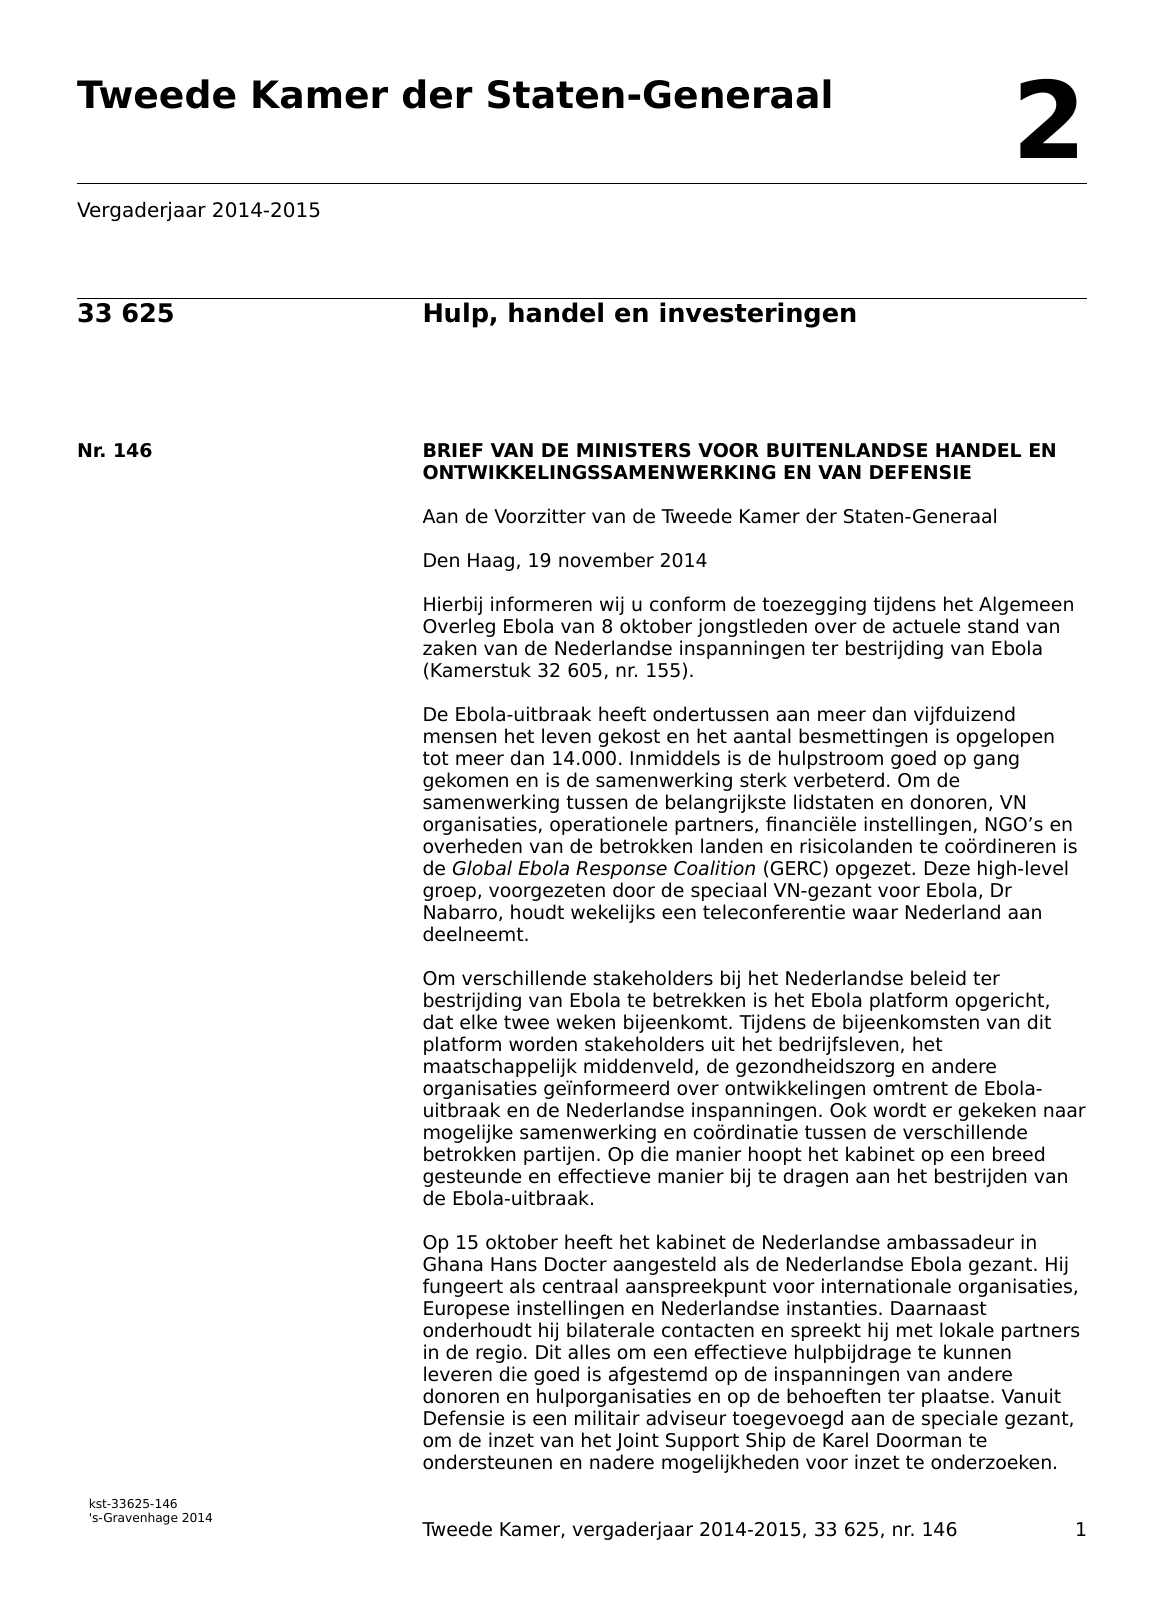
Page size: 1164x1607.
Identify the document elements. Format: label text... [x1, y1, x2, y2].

table_header 2 [886, 59, 1087, 183]
table_cell Vergaderjaar 2014-2015 [77, 184, 1087, 298]
text Om verschillende stakeholders bij het Nederlandse beleid ter bestrijding van Ebola te betrekken is het Ebola platform opgericht, dat elke twee weken bijeenkomt. Tijdens de bijeenkomsten van dit platform worden stakeholders uit het bedrijfsleven, het maatschappelijk middenveld, de gezondheidszorg en andere organisaties geïnformeerd over ontwikkelingen omtrent de Ebola-uitbraak en de Nederlandse inspanningen. Ook wordt er gekeken naar mogelijke samenwerking en coördinatie tussen de verschillende betrokken partijen. Op die manier hoopt het kabinet op een breed gesteunde en effectieve manier bij te dragen aan het bestrijden van de Ebola-uitbraak. [422, 968, 1087, 1210]
text Op 15 oktober heeft het kabinet de Nederlandse ambassadeur in Ghana Hans Docter aangesteld als de Nederlandse Ebola gezant. Hij fungeert als centraal aanspreekpunt voor internationale organisaties, Europese instellingen en Nederlandse instanties. Daarnaast onderhoudt hij bilaterale contacten en spreekt hij met lokale partners in de regio. Dit alles om een effectieve hulpbijdrage te kunnen leveren die goed is afgestemd op de inspanningen van andere donoren en hulporganisaties en op de behoeften ter plaatse. Vanuit Defensie is een militair adviseur toegevoegd aan de speciale gezant, om de inzet van het Joint Support Ship de Karel Doorman te ondersteunen en nadere mogelijkheden voor inzet te onderzoeken. [422, 1232, 1087, 1474]
text 's-Gravenhage 2014 [88, 1511, 323, 1525]
subtitle 33 625 Hulp, handel en investeringen [77, 299, 1087, 329]
text Den Haag, 19 november 2014 [422, 550, 1087, 572]
table_header Tweede Kamer der Staten-Generaal [77, 59, 886, 183]
subtitle Nr. 146 BRIEF VAN DE MINISTERS VOOR BUITENLANDSE HANDEL EN ONTWIKKELINGSSAMENWERKING EN VAN DEFENSIE [77, 440, 1087, 484]
text kst-33625-146 [88, 1497, 323, 1511]
text Hierbij informeren wij u conform de toezegging tijdens het Algemeen Overleg Ebola van 8 oktober jongstleden over de actuele stand van zaken van de Nederlandse inspanningen ter bestrijding van Ebola (Kamerstuk 32 605, nr. 155). [422, 594, 1087, 682]
text De Ebola-uitbraak heeft ondertussen aan meer dan vijfduizend mensen het leven gekost en het aantal besmettingen is opgelopen tot meer dan 14.000. Inmiddels is de hulpstroom goed op gang gekomen en is de samenwerking sterk verbeterd. Om de samenwerking tussen de belangrijkste lidstaten en donoren, VN organisaties, operationele partners, financiële instellingen, NGO’s en overheden van de betrokken landen en risicolanden te coördineren is de Global Ebola Response Coalition (GERC) opgezet. Deze high-level groep, voorgezeten door de speciaal VN-gezant voor Ebola, Dr Nabarro, houdt wekelijks een teleconferentie waar Nederland aan deelneemt. [422, 704, 1087, 946]
text Aan de Voorzitter van de Tweede Kamer der Staten-Generaal [422, 506, 1087, 528]
